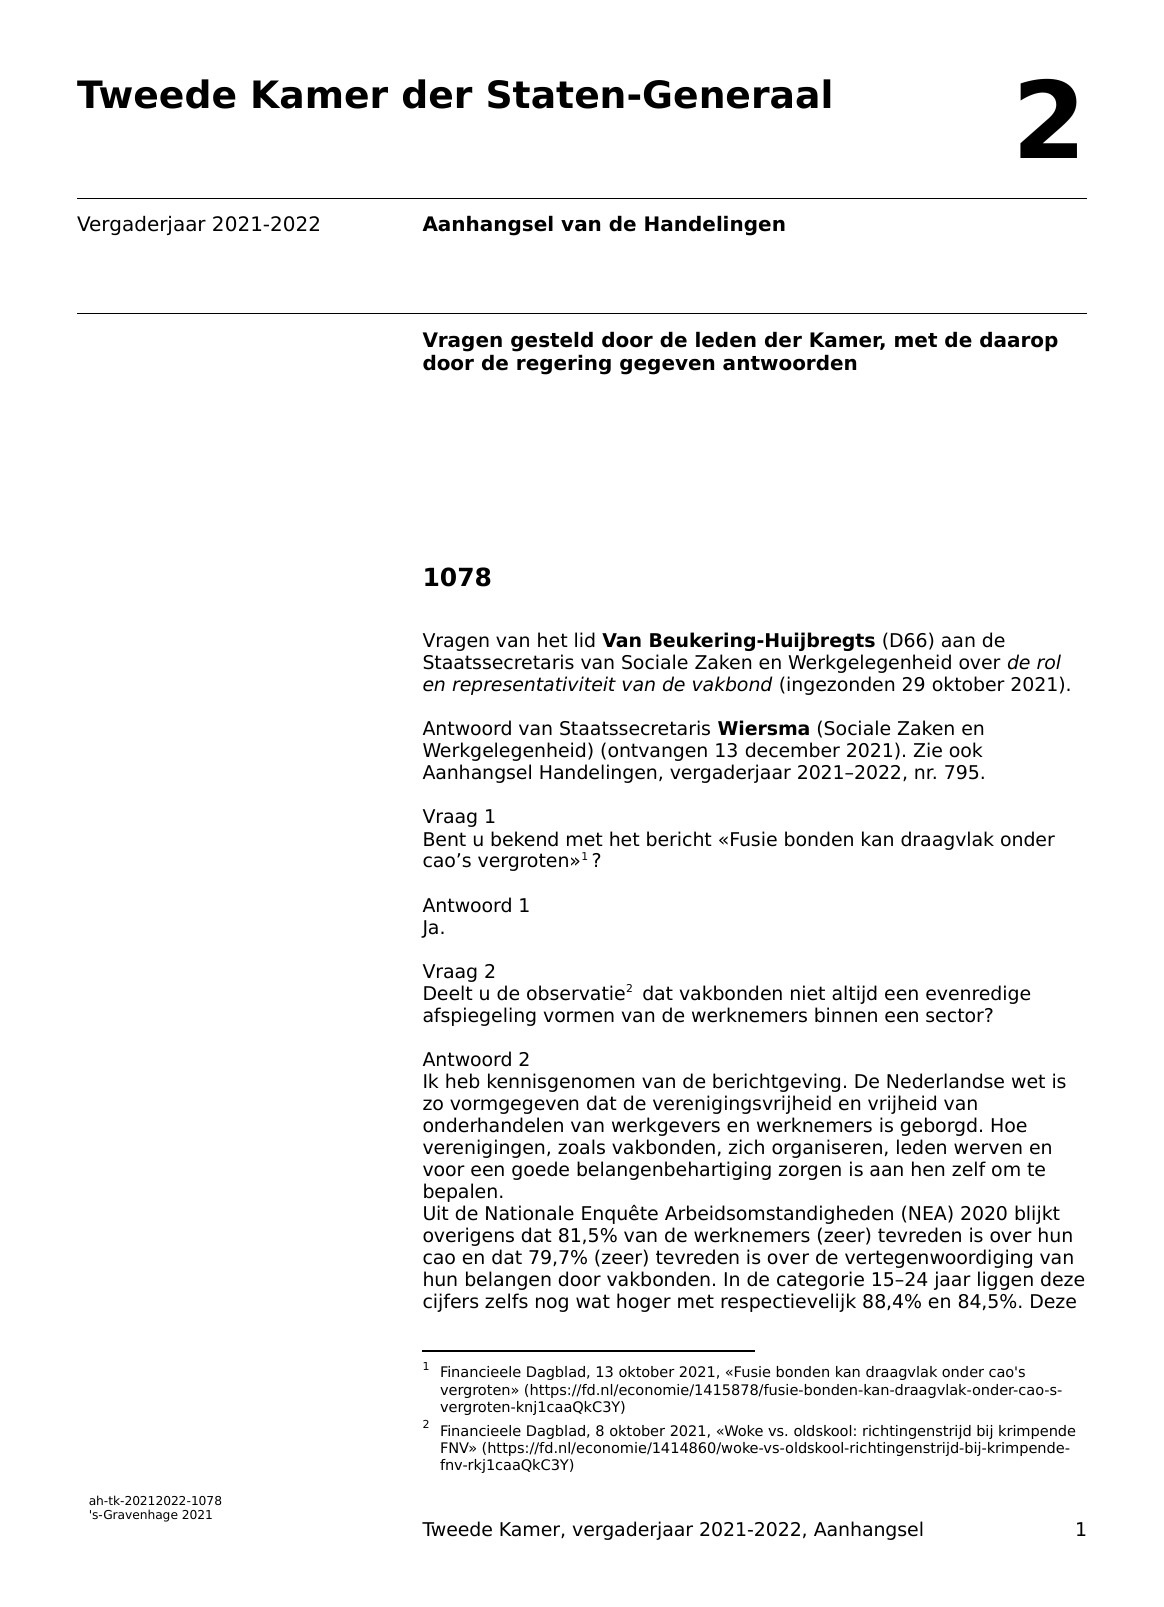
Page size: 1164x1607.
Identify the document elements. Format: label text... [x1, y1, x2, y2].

text ah-tk-20212022-1078 [88, 1494, 323, 1508]
text Financieele Dagblad, 8 oktober 2021, «Woke vs. oldskool: richtingenstrijd bij krimpende FNV» (https://fd.nl/economie/1414860/woke-vs-oldskool-richtingenstrijd-bij-krimpende-fnv-rkj1caaQkC3Y) [422, 1418, 1087, 1474]
table_cell Vragen gesteld door de leden der Kamer, met de daarop door de regering gegeven antwoorden [422, 314, 1087, 375]
text Vraag 1 [422, 806, 1087, 828]
text 's-Gravenhage 2021 [88, 1508, 323, 1522]
text Vraag 2 [422, 961, 1087, 983]
text Financieele Dagblad, 13 oktober 2021, «Fusie bonden kan draagvlak onder cao's vergroten» (https://fd.nl/economie/1415878/fusie-bonden-kan-draagvlak-onder-cao-s-vergroten-knj1caaQkC3Y) [422, 1360, 1087, 1416]
text Vragen van het lid Van Beukering-Huijbregts (D66) aan de Staatssecretaris van Sociale Zaken en Werkgelegenheid over de rol en representativiteit van de vakbond (ingezonden 29 oktober 2021). [422, 630, 1087, 696]
table_header 2 [886, 59, 1087, 198]
table_cell [77, 314, 422, 375]
table_cell Aanhangsel van de Handelingen [422, 199, 1087, 313]
table_header Tweede Kamer der Staten-Generaal [77, 59, 886, 198]
text Bent u bekend met het bericht «Fusie bonden kan draagvlak onder cao’s vergroten»? [422, 828, 1087, 872]
text Antwoord van Staatssecretaris Wiersma (Sociale Zaken en Werkgelegenheid) (ontvangen 13 december 2021). Zie ook Aanhangsel Handelingen, vergaderjaar 2021–2022, nr. 795. [422, 718, 1087, 784]
text Ja. [422, 917, 1087, 938]
text Deelt u de observatie dat vakbonden niet altijd een evenredige afspiegeling vormen van de werknemers binnen een sector? [422, 983, 1087, 1027]
text Ik heb kennisgenomen van de berichtgeving. De Nederlandse wet is zo vormgegeven dat de verenigingsvrijheid en vrijheid van onderhandelen van werkgevers en werknemers is geborgd. Hoe verenigingen, zoals vakbonden, zich organiseren, leden werven en voor een goede belangenbehartiging zorgen is aan hen zelf om te bepalen. [422, 1071, 1087, 1203]
text 1078 [422, 563, 1087, 592]
table_cell Vergaderjaar 2021-2022 [77, 199, 422, 313]
text Uit de Nationale Enquête Arbeidsomstandigheden (NEA) 2020 blijkt overigens dat 81,5% van de werknemers (zeer) tevreden is over hun cao en dat 79,7% (zeer) tevreden is over de vertegenwoordiging van hun belangen door vakbonden. In de categorie 15–24 jaar liggen deze cijfers zelfs nog wat hoger met respectievelijk 88,4% en 84,5%. Deze [422, 1203, 1087, 1313]
text Antwoord 1 [422, 894, 1087, 917]
text Antwoord 2 [422, 1049, 1087, 1071]
